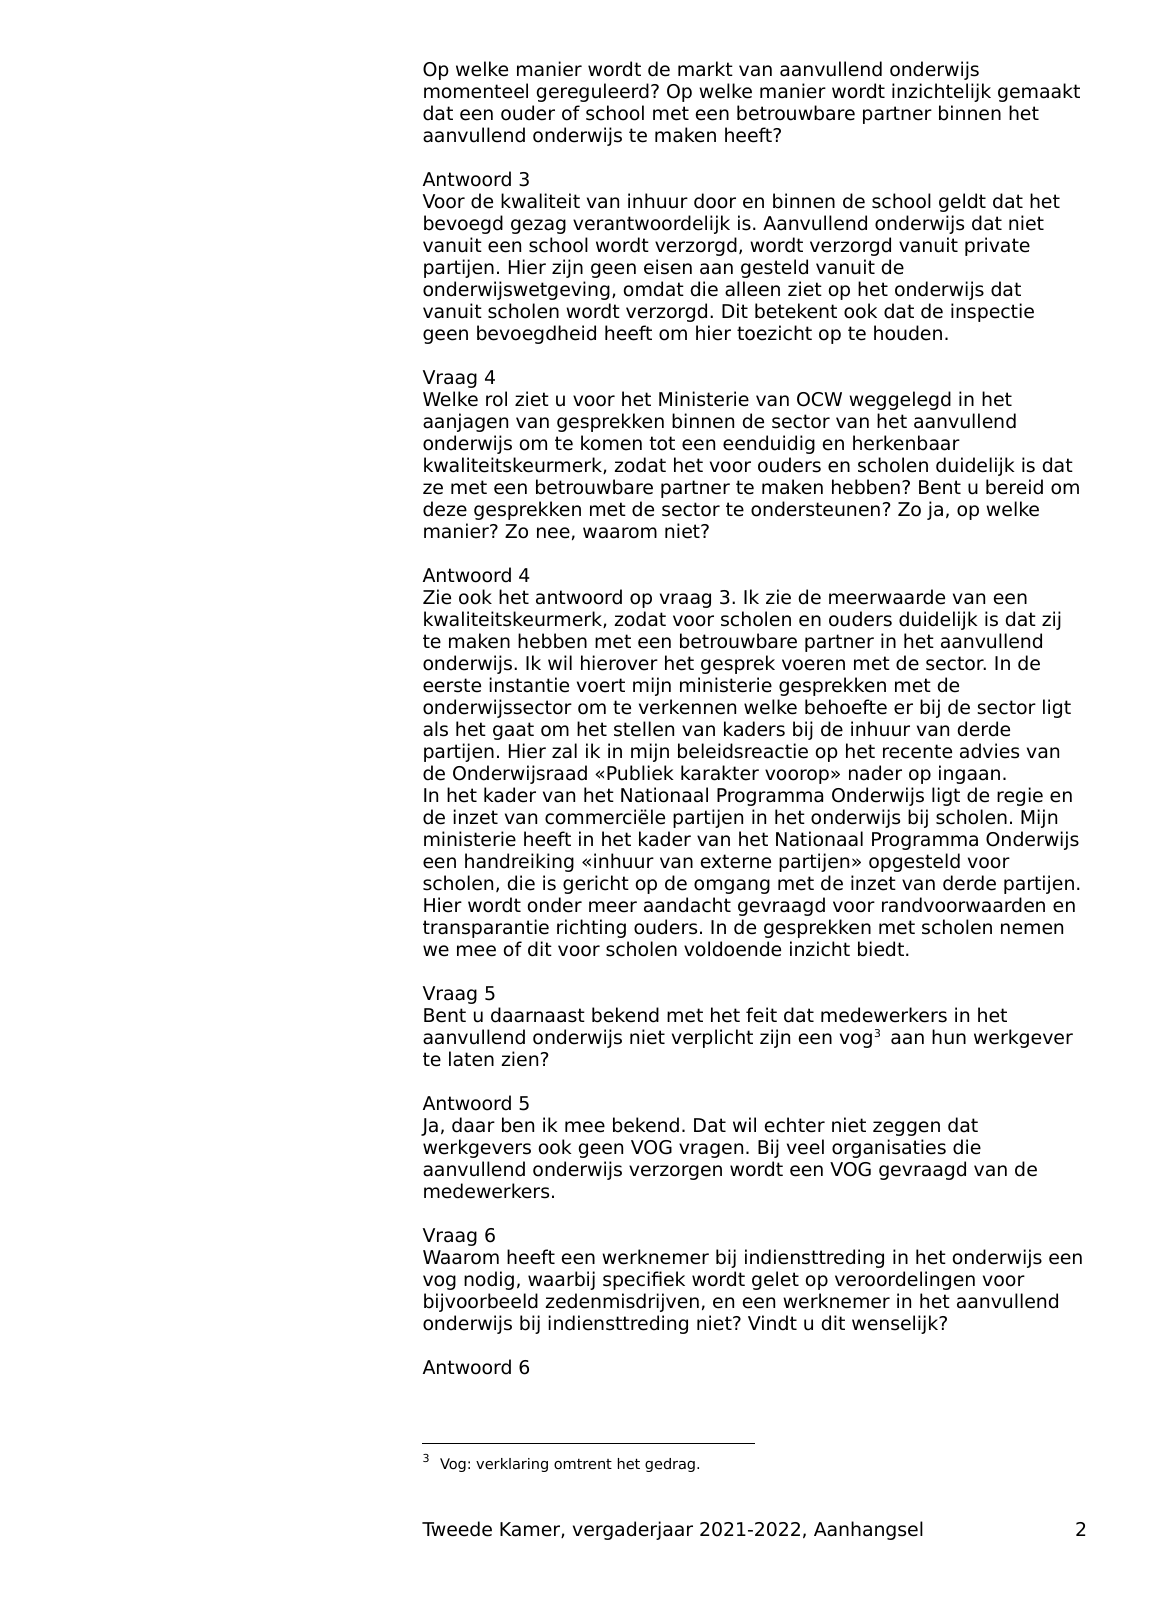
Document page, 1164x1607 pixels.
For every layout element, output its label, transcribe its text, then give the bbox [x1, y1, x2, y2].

text Ja, daar ben ik mee bekend. Dat wil echter niet zeggen dat werkgevers ook geen VOG vragen. Bij veel organisaties die aanvullend onderwijs verzorgen wordt een VOG gevraagd van de medewerkers. [422, 1115, 1087, 1203]
text Op welke manier wordt de markt van aanvullend onderwijs momenteel gereguleerd? Op welke manier wordt inzichtelijk gemaakt dat een ouder of school met een betrouwbare partner binnen het aanvullend onderwijs te maken heeft? [422, 59, 1087, 147]
text Antwoord 5 [422, 1093, 1087, 1115]
text Bent u daarnaast bekend met het feit dat medewerkers in het aanvullend onderwijs niet verplicht zijn een vog aan hun werkgever te laten zien? [422, 1005, 1087, 1071]
text Antwoord 6 [422, 1357, 1087, 1379]
text Vog: verklaring omtrent het gedrag. [422, 1452, 1087, 1474]
text Welke rol ziet u voor het Ministerie van OCW weggelegd in het aanjagen van gesprekken binnen de sector van het aanvullend onderwijs om te komen tot een eenduidig en herkenbaar kwaliteitskeurmerk, zodat het voor ouders en scholen duidelijk is dat ze met een betrouwbare partner te maken hebben? Bent u bereid om deze gesprekken met de sector te ondersteunen? Zo ja, op welke manier? Zo nee, waarom niet? [422, 389, 1087, 543]
text Zie ook het antwoord op vraag 3. Ik zie de meerwaarde van een kwaliteitskeurmerk, zodat voor scholen en ouders duidelijk is dat zij te maken hebben met een betrouwbare partner in het aanvullend onderwijs. Ik wil hierover het gesprek voeren met de sector. In de eerste instantie voert mijn ministerie gesprekken met de onderwijssector om te verkennen welke behoefte er bij de sector ligt als het gaat om het stellen van kaders bij de inhuur van derde partijen. Hier zal ik in mijn beleidsreactie op het recente advies van de Onderwijsraad «Publiek karakter voorop» nader op ingaan. [422, 587, 1087, 785]
text Vraag 4 [422, 367, 1087, 389]
text Antwoord 4 [422, 565, 1087, 587]
text In het kader van het Nationaal Programma Onderwijs ligt de regie en de inzet van commerciële partijen in het onderwijs bij scholen. Mijn ministerie heeft in het kader van het Nationaal Programma Onderwijs een handreiking «inhuur van externe partijen» opgesteld voor scholen, die is gericht op de omgang met de inzet van derde partijen. Hier wordt onder meer aandacht gevraagd voor randvoorwaarden en transparantie richting ouders. In de gesprekken met scholen nemen we mee of dit voor scholen voldoende inzicht biedt. [422, 785, 1087, 961]
text Waarom heeft een werknemer bij indiensttreding in het onderwijs een vog nodig, waarbij specifiek wordt gelet op veroordelingen voor bijvoorbeeld zedenmisdrijven, en een werknemer in het aanvullend onderwijs bij indiensttreding niet? Vindt u dit wenselijk? [422, 1247, 1087, 1335]
text Voor de kwaliteit van inhuur door en binnen de school geldt dat het bevoegd gezag verantwoordelijk is. Aanvullend onderwijs dat niet vanuit een school wordt verzorgd, wordt verzorgd vanuit private partijen. Hier zijn geen eisen aan gesteld vanuit de onderwijswetgeving, omdat die alleen ziet op het onderwijs dat vanuit scholen wordt verzorgd. Dit betekent ook dat de inspectie geen bevoegdheid heeft om hier toezicht op te houden. [422, 191, 1087, 345]
text Antwoord 3 [422, 169, 1087, 191]
text Vraag 6 [422, 1225, 1087, 1247]
text Vraag 5 [422, 983, 1087, 1005]
